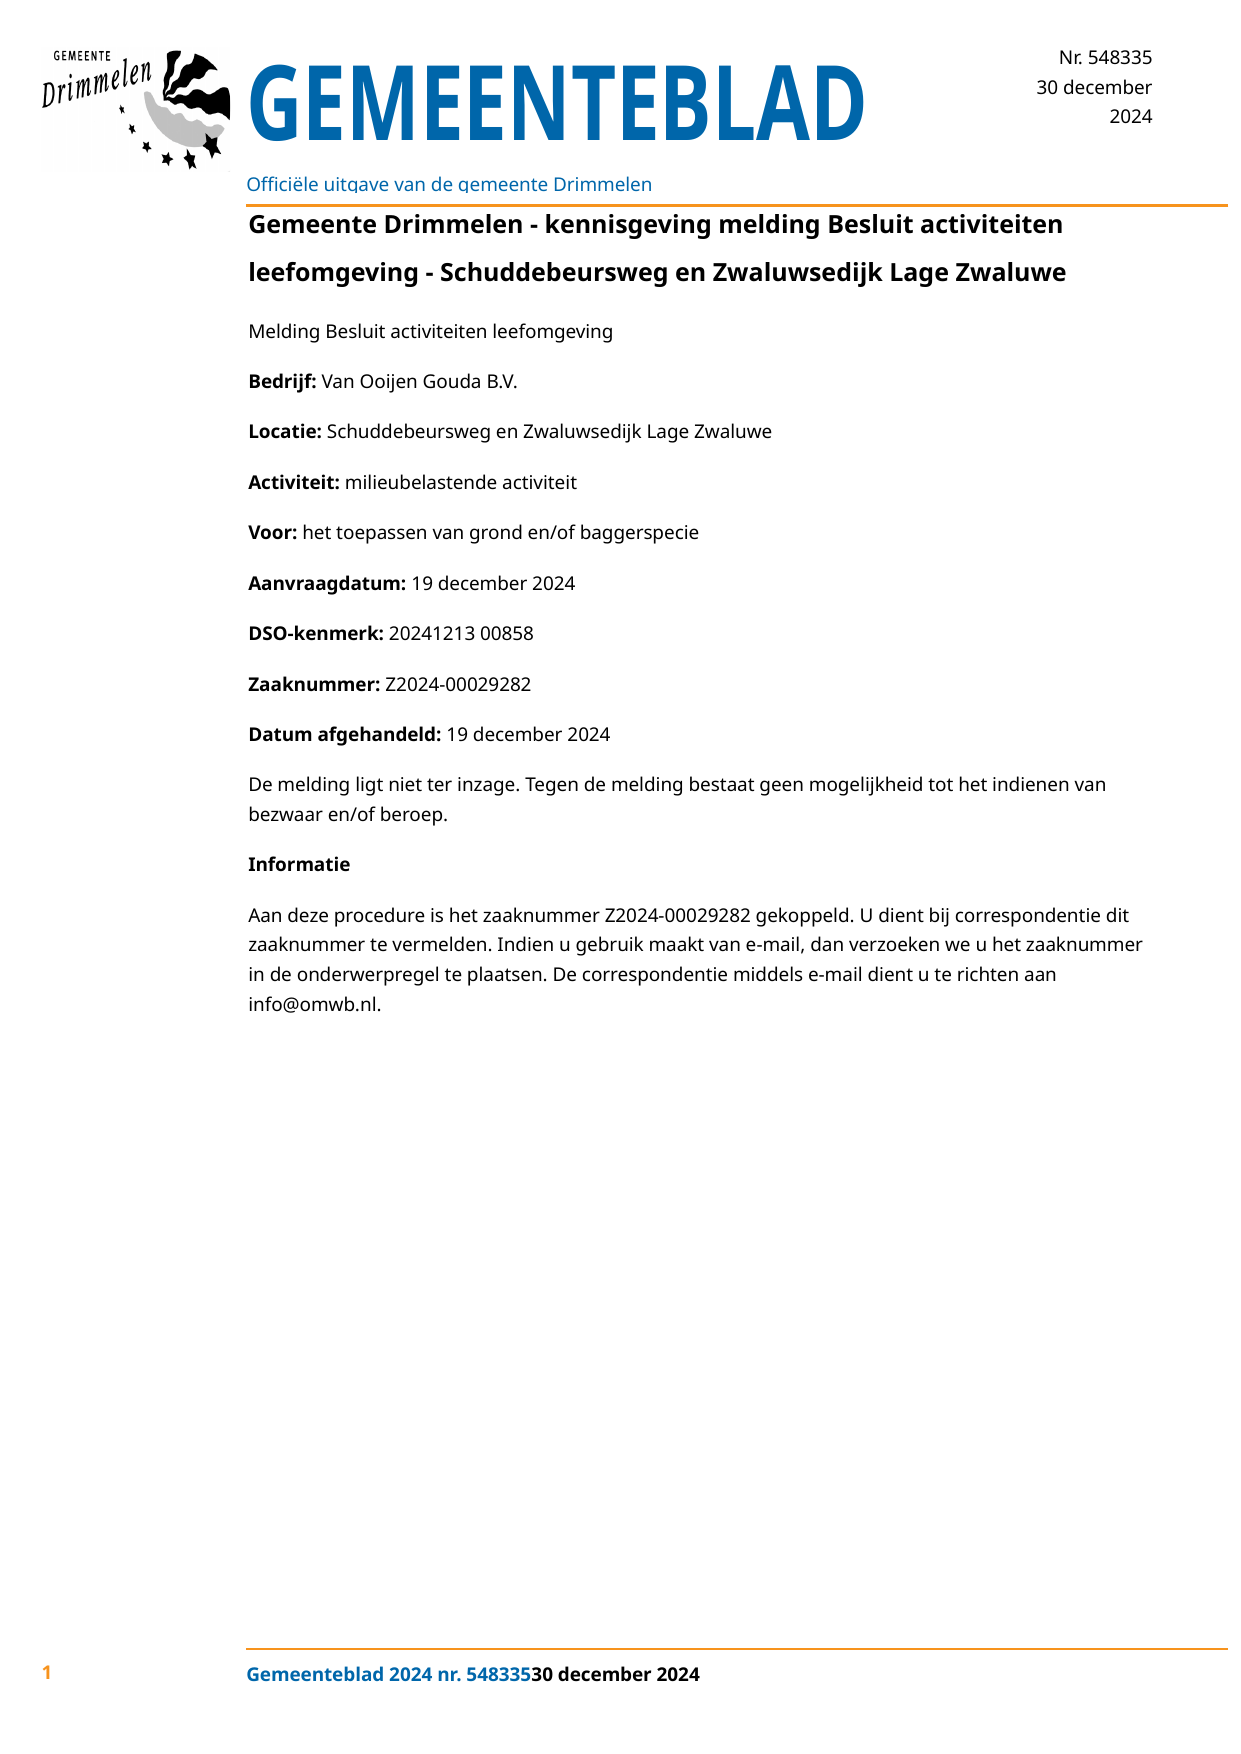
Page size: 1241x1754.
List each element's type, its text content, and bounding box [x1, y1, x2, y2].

text DSO-kenmerk: 20241213 00858 [248, 620, 1152, 646]
text Bedrijf: Van Ooijen Gouda B.V. [248, 368, 1152, 394]
text Voor: het toepassen van grond en/of baggerspecie [248, 519, 1152, 545]
text Melding Besluit activiteiten leefomgeving [248, 318, 1152, 344]
text Informatie [248, 852, 1152, 877]
text Gemeente Drimmelen - kennisgeving melding Besluit activiteiten leefomgeving - Schuddebeursweg en Zwaluwsedijk Lage Zwaluwe [248, 207, 1152, 288]
text Zaaknummer: Z2024-00029282 [248, 671, 1152, 697]
text Aan deze procedure is het zaaknummer Z2024-00029282 gekoppeld. U dient bij correspondentie dit zaaknummer te vermelden. Indien u gebruik maakt van e-mail, dan verzoeken we u het zaaknummer in de onderwerpregel te plaatsen. De correspondentie middels e-mail dient u te richten aan info@omwb.nl. [248, 902, 1152, 1017]
text De melding ligt niet ter inzage. Tegen de melding bestaat geen mogelijkheid tot het indienen van bezwaar en/of beroep. [248, 772, 1152, 827]
text Aanvraagdatum: 19 december 2024 [248, 570, 1152, 596]
text Activiteit: milieubelastende activiteit [248, 469, 1152, 495]
text Locatie: Schuddebeursweg en Zwaluwsedijk Lage Zwaluwe [248, 419, 1152, 444]
picture [41, 47, 231, 172]
text Datum afgehandeld: 19 december 2024 [248, 721, 1152, 747]
